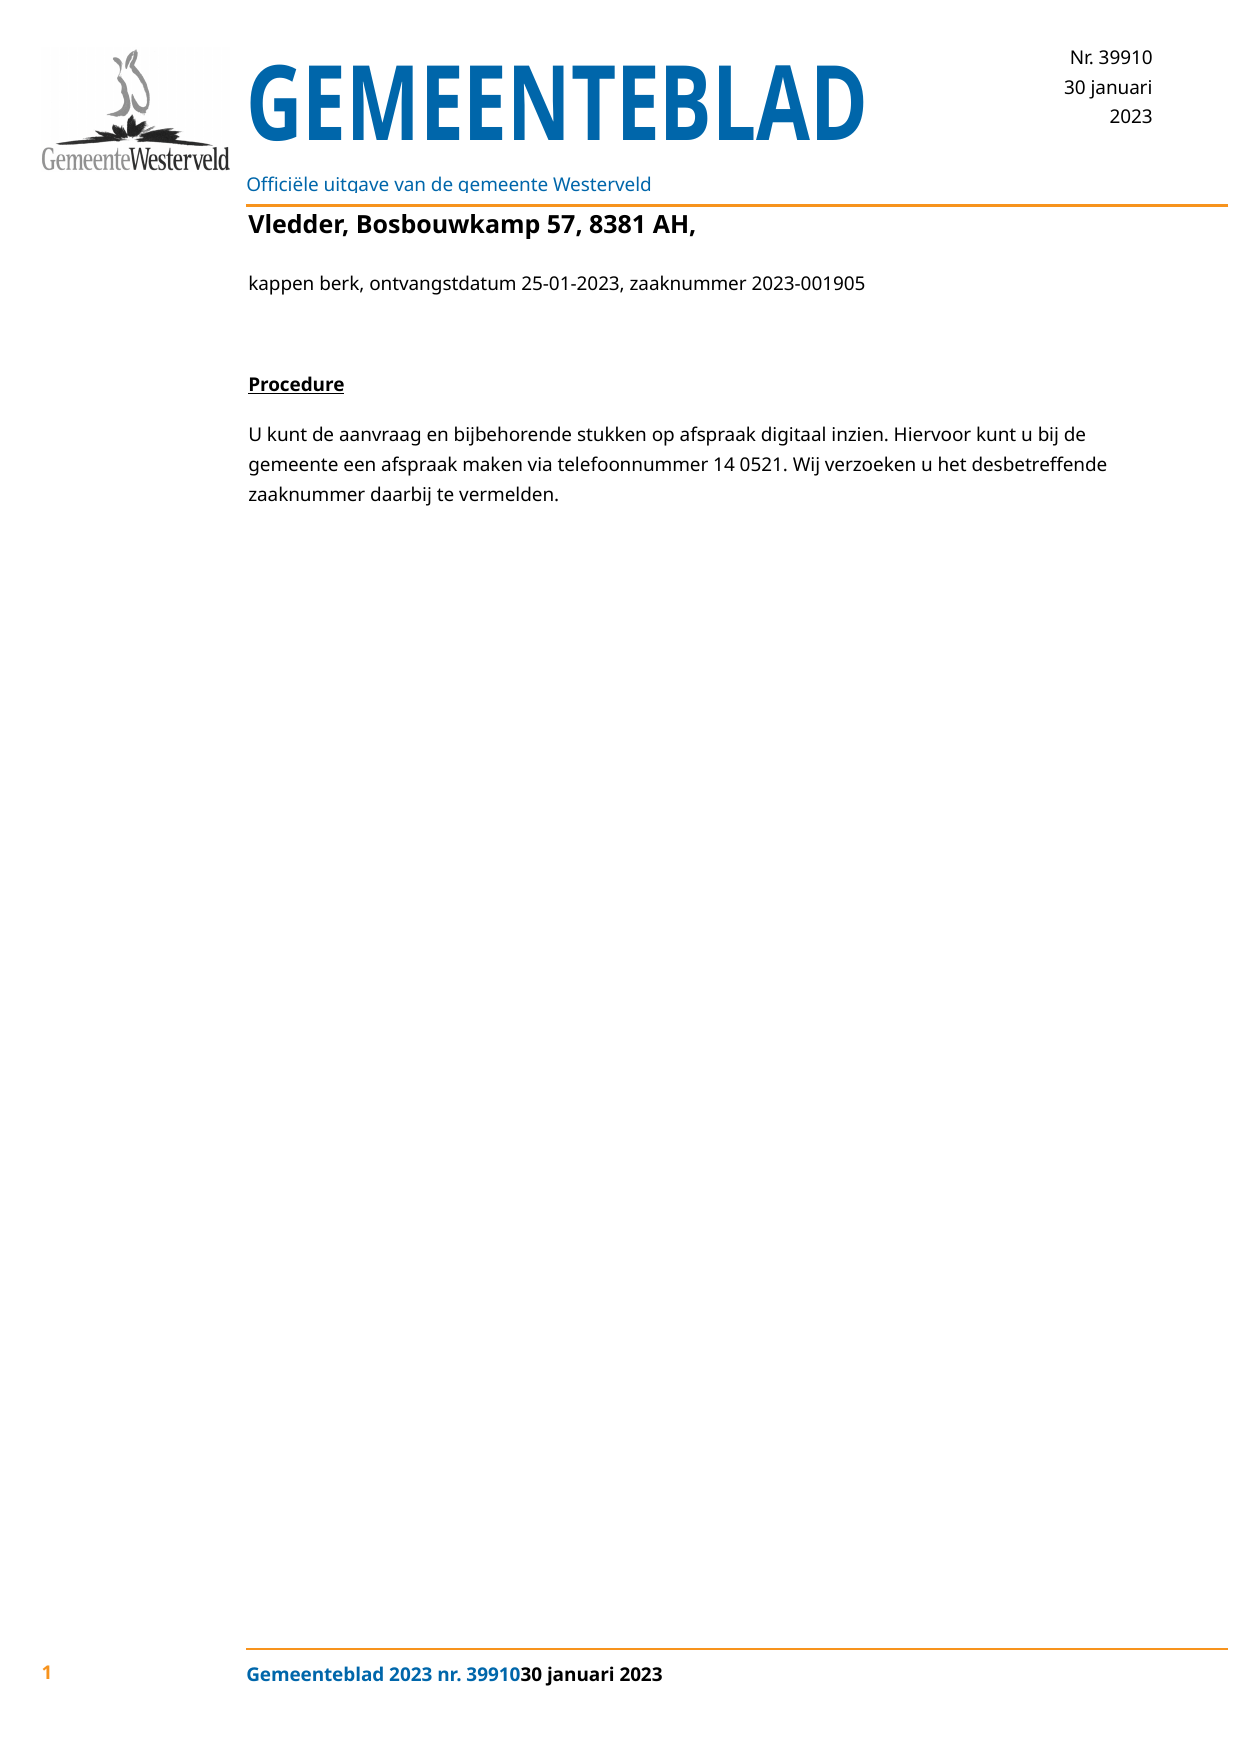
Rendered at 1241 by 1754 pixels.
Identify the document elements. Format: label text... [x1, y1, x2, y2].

text U kunt de aanvraag en bijbehorende stukken op afspraak digitaal inzien. Hiervoor kunt u bij de gemeente een afspraak maken via telefoonnummer 14 0521. Wij verzoeken u het desbetreffende zaaknummer daarbij te vermelden. [248, 422, 1152, 506]
text kappen berk, ontvangstdatum 25-01-2023, zaaknummer 2023-001905 [248, 270, 1152, 296]
text Procedure [248, 371, 1152, 397]
picture [41, 47, 231, 172]
text Vledder, Bosbouwkamp 57, 8381 AH, [248, 207, 1152, 241]
